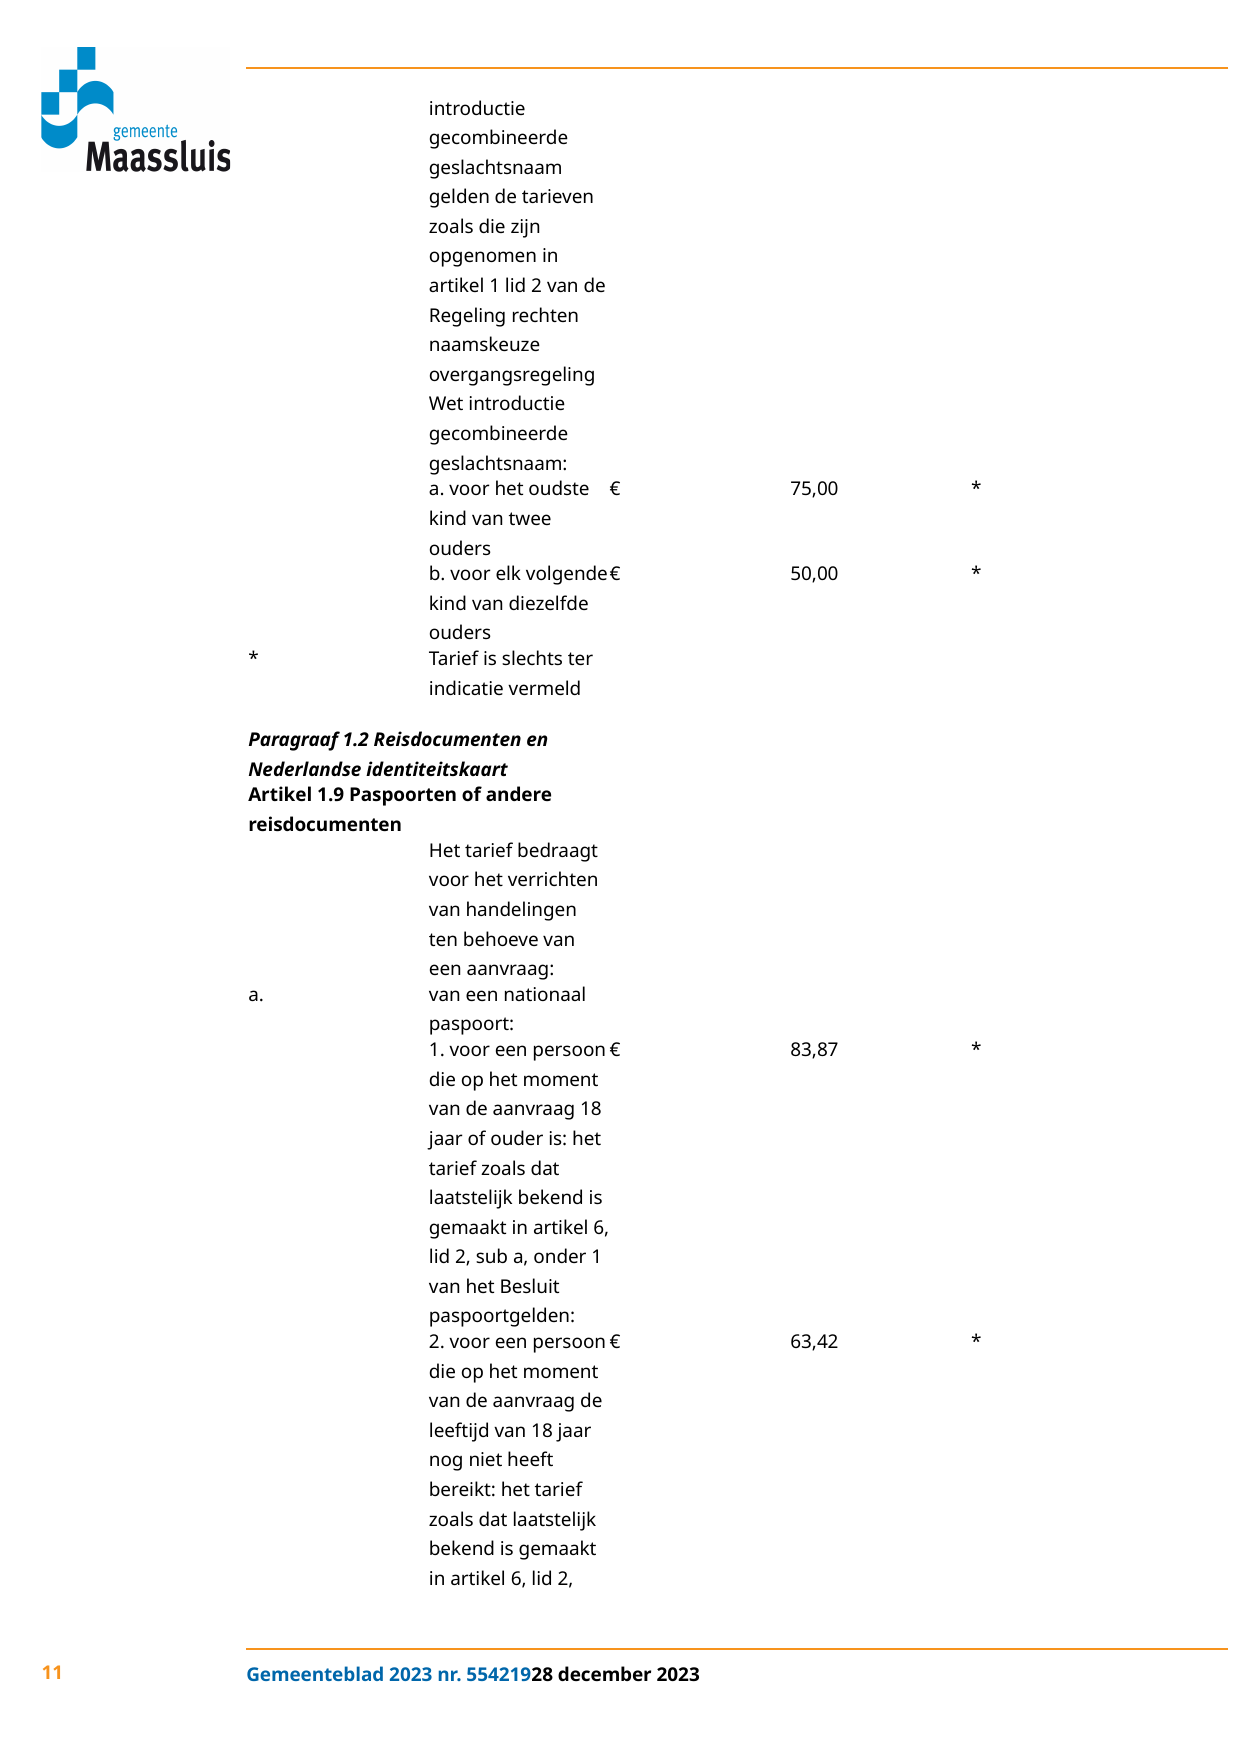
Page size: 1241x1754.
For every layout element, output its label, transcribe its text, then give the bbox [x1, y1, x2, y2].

table_cell * [971, 1328, 1152, 1591]
table_cell Paragraaf 1.2 Reisdocumenten en Nederlandse identiteitskaart [248, 726, 609, 782]
table_cell 83,87 [790, 1036, 971, 1328]
table_cell * [971, 560, 1152, 645]
table_cell * [971, 1036, 1152, 1328]
table_cell [609, 701, 790, 726]
table_cell [248, 95, 429, 476]
table_cell [790, 95, 971, 476]
table_cell [248, 1036, 429, 1328]
table_cell [248, 837, 429, 981]
table_cell b. voor elk volgende kind van diezelfde ouders [429, 560, 609, 645]
table_cell [609, 726, 790, 782]
table_cell Het tarief bedraagt voor het verrichten van handelingen ten behoeve van een aanvraag: [429, 837, 609, 981]
table_cell 50,00 [790, 560, 971, 645]
table_cell [790, 981, 971, 1036]
table_cell € [609, 1036, 790, 1328]
table_cell [609, 645, 790, 701]
table_cell [248, 560, 429, 645]
table_cell € [609, 1328, 790, 1591]
table_cell [790, 782, 971, 837]
table_cell € [609, 560, 790, 645]
table_cell [790, 645, 971, 701]
table_cell a. voor het oudste kind van twee ouders [429, 476, 609, 560]
table_cell [609, 981, 790, 1036]
table_cell [971, 837, 1152, 981]
table_cell [248, 1328, 429, 1591]
table_cell [971, 95, 1152, 476]
table_cell [971, 782, 1152, 837]
table_cell a. [248, 981, 429, 1036]
table_cell 63,42 [790, 1328, 971, 1591]
table_cell introductie gecombineerde geslachtsnaam gelden de tarieven zoals die zijn opgenomen in artikel 1 lid 2 van de Regeling rechten naamskeuze overgangsregeling Wet introductie gecombineerde geslachtsnaam: [429, 95, 609, 476]
table_cell van een nationaal paspoort: [429, 981, 609, 1036]
table_cell [248, 476, 429, 560]
table_cell [609, 95, 790, 476]
table_cell * [971, 476, 1152, 560]
table_cell [971, 726, 1152, 782]
table_cell [971, 701, 1152, 726]
table_cell [790, 701, 971, 726]
table_cell * [248, 645, 429, 701]
picture [41, 47, 77, 92]
table_cell [971, 645, 1152, 701]
table_cell Tarief is slechts ter indicatie vermeld [429, 645, 609, 701]
table_cell [971, 981, 1152, 1036]
table_cell 75,00 [790, 476, 971, 560]
table_cell [790, 726, 971, 782]
table_cell Artikel 1.9 Paspoorten of andere reisdocumenten [248, 782, 609, 837]
table_cell [248, 701, 429, 726]
table_cell € [609, 476, 790, 560]
table_cell [790, 837, 971, 981]
table_cell [609, 837, 790, 981]
table_cell 1. voor een persoon die op het moment van de aanvraag 18 jaar of ouder is: het tarief zoals dat laatstelijk bekend is gemaakt in artikel 6, lid 2, sub a, onder 1 van het Besluit paspoortgelden: [429, 1036, 609, 1328]
table_cell 2. voor een persoon die op het moment van de aanvraag de leeftijd van 18 jaar nog niet heeft bereikt: het tarief zoals dat laatstelijk bekend is gemaakt in artikel 6, lid 2, [429, 1328, 609, 1591]
picture [41, 47, 231, 172]
table_cell [609, 782, 790, 837]
table_cell [429, 701, 609, 726]
